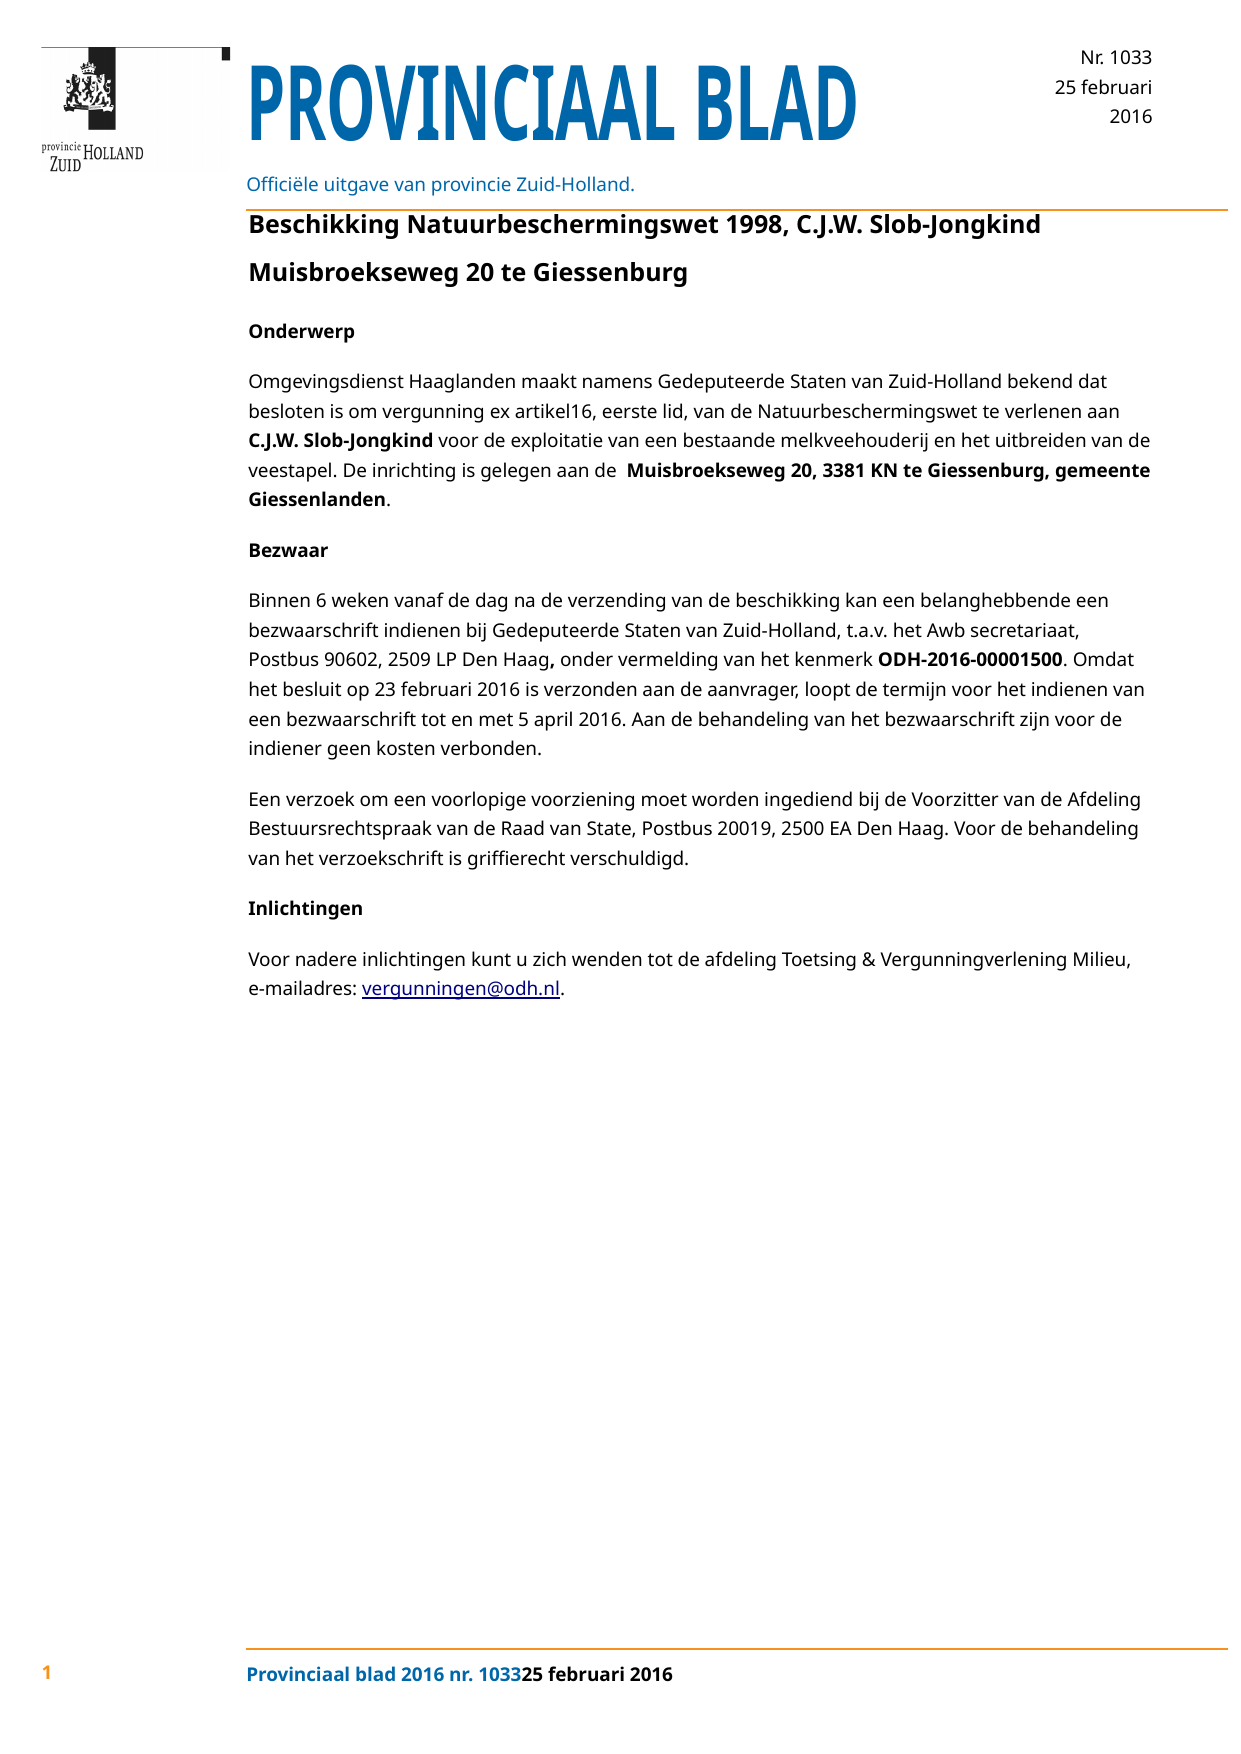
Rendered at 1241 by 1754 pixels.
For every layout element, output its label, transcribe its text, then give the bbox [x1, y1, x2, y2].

text Beschikking Natuurbeschermingswet 1998, C.J.W. Slob-Jongkind Muisbroekseweg 20 te Giessenburg [248, 211, 1152, 288]
text Omgevingsdienst Haaglanden maakt namens Gedeputeerde Staten van Zuid-Holland bekend dat besloten is om vergunning ex artikel16, eerste lid, van de Natuurbeschermingswet te verlenen aan C.J.W. Slob-Jongkind voor de exploitatie van een bestaande melkveehouderij en het uitbreiden van de veestapel. De inrichting is gelegen aan de Muisbroekseweg 20, 3381 KN te Giessenburg, gemeente Giessenlanden. [248, 368, 1152, 512]
text Inlichtingen [248, 895, 1152, 921]
text Binnen 6 weken vanaf de dag na de verzending van de beschikking kan een belanghebbende een bezwaarschrift indienen bij Gedeputeerde Staten van Zuid-Holland, t.a.v. het Awb secretariaat, Postbus 90602, 2509 LP Den Haag, onder vermelding van het kenmerk ODH-2016-00001500. Omdat het besluit op 23 februari 2016 is verzonden aan de aanvrager, loopt de termijn voor het indienen van een bezwaarschrift tot en met 5 april 2016. Aan de behandeling van het bezwaarschrift zijn voor de indiener geen kosten verbonden. [248, 587, 1152, 761]
text Bezwaar [248, 537, 1152, 563]
text Een verzoek om een voorlopige voorziening moet worden ingediend bij de Voorzitter van de Afdeling Bestuursrechtspraak van de Raad van State, Postbus 20019, 2500 EA Den Haag. Voor de behandeling van het verzoekschrift is griffierecht verschuldigd. [248, 786, 1152, 871]
picture [41, 47, 231, 172]
text Voor nadere inlichtingen kunt u zich wenden tot de afdeling Toetsing & Vergunningverlening Milieu, e-mailadres: vergunningen@odh.nl. [248, 946, 1152, 1001]
text Onderwerp [248, 318, 1152, 344]
